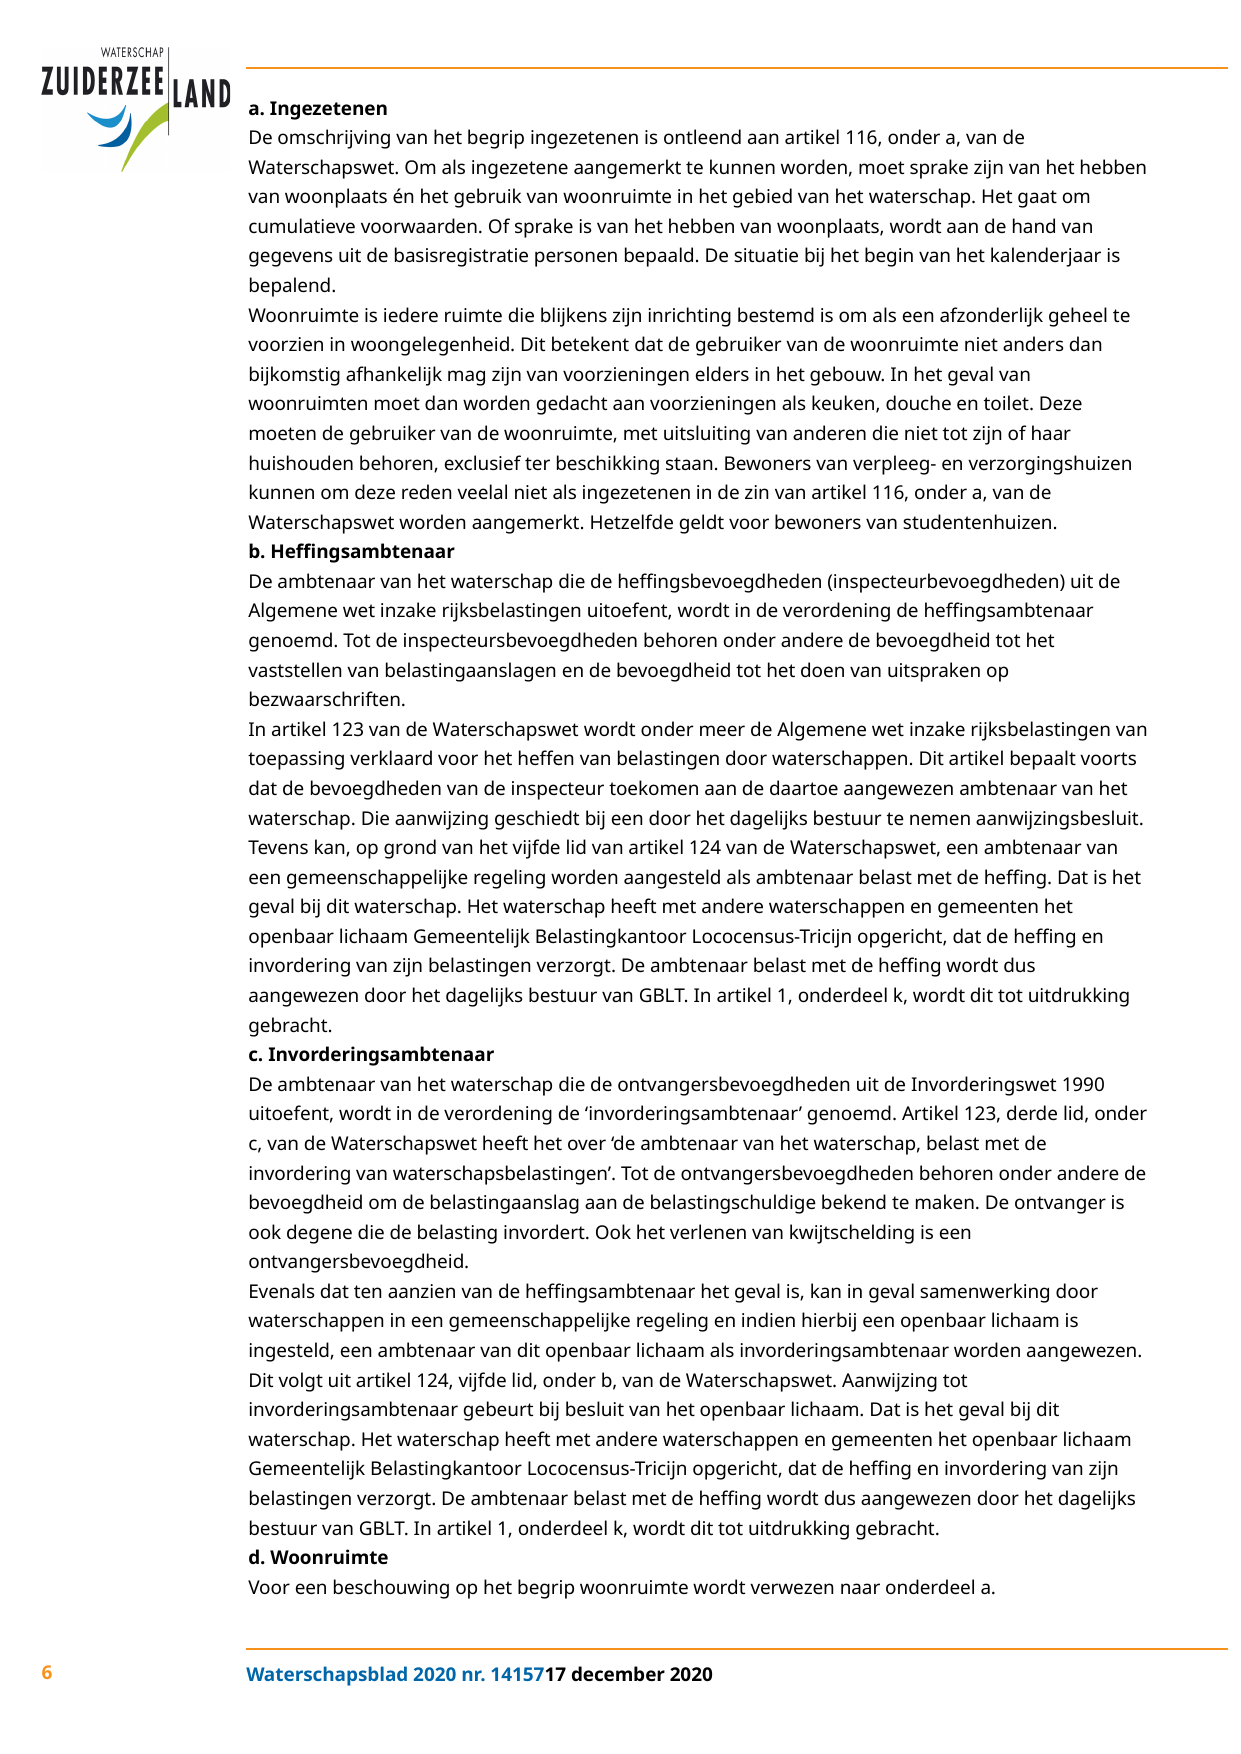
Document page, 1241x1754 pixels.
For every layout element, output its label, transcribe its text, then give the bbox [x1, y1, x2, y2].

picture [41, 47, 231, 172]
text b. Heffingsambtenaar [248, 538, 1152, 564]
text De ambtenaar van het waterschap die de ontvangersbevoegdheden uit de Invorderingswet 1990 uitoefent, wordt in de verordening de ‘invorderingsambtenaar’ genoemd. Artikel 123, derde lid, onder c, van de Waterschapswet heeft het over ‘de ambtenaar van het waterschap, belast met de invordering van waterschapsbelastingen’. Tot de ontvangersbevoegdheden behoren onder andere de bevoegdheid om de belastingaanslag aan de belastingschuldige bekend te maken. De ontvanger is ook degene die de belasting invordert. Ook het verlenen van kwijtschelding is een ontvangersbevoegdheid. [248, 1071, 1152, 1274]
text a. Ingezetenen [248, 95, 1152, 121]
text c. Invorderingsambtenaar [248, 1041, 1152, 1067]
text De omschrijving van het begrip ingezetenen is ontleend aan artikel 116, onder a, van de Waterschapswet. Om als ingezetene aangemerkt te kunnen worden, moet sprake zijn van het hebben van woonplaats én het gebruik van woonruimte in het gebied van het waterschap. Het gaat om cumulatieve voorwaarden. Of sprake is van het hebben van woonplaats, wordt aan de hand van gegevens uit de basisregistratie personen bepaald. De situatie bij het begin van het kalenderjaar is bepalend. [248, 124, 1152, 298]
text De ambtenaar van het waterschap die de heffingsbevoegdheden (inspecteurbevoegdheden) uit de Algemene wet inzake rijksbelastingen uitoefent, wordt in de verordening de heffingsambtenaar genoemd. Tot de inspecteursbevoegdheden behoren onder andere de bevoegdheid tot het vaststellen van belastingaanslagen en de bevoegdheid tot het doen van uitspraken op bezwaarschriften. [248, 568, 1152, 712]
text In artikel 123 van de Waterschapswet wordt onder meer de Algemene wet inzake rijksbelastingen van toepassing verklaard voor het heffen van belastingen door waterschappen. Dit artikel bepaalt voorts dat de bevoegdheden van de inspecteur toekomen aan de daartoe aangewezen ambtenaar van het waterschap. Die aanwijzing geschiedt bij een door het dagelijks bestuur te nemen aanwijzingsbesluit. [248, 716, 1152, 831]
text Voor een beschouwing op het begrip woonruimte wordt verwezen naar onderdeel a. [248, 1574, 1152, 1600]
text Evenals dat ten aanzien van de heffingsambtenaar het geval is, kan in geval samenwerking door waterschappen in een gemeenschappelijke regeling en indien hierbij een openbaar lichaam is ingesteld, een ambtenaar van dit openbaar lichaam als invorderingsambtenaar worden aangewezen. Dit volgt uit artikel 124, vijfde lid, onder b, van de Waterschapswet. Aanwijzing tot invorderingsambtenaar gebeurt bij besluit van het openbaar lichaam. Dat is het geval bij dit waterschap. Het waterschap heeft met andere waterschappen en gemeenten het openbaar lichaam Gemeentelijk Belastingkantoor Lococensus-Tricijn opgericht, dat de heffing en invordering van zijn belastingen verzorgt. De ambtenaar belast met de heffing wordt dus aangewezen door het dagelijks bestuur van GBLT. In artikel 1, onderdeel k, wordt dit tot uitdrukking gebracht. [248, 1278, 1152, 1541]
text Woonruimte is iedere ruimte die blijkens zijn inrichting bestemd is om als een afzonderlijk geheel te voorzien in woongelegenheid. Dit betekent dat de gebruiker van de woonruimte niet anders dan bijkomstig afhankelijk mag zijn van voorzieningen elders in het gebouw. In het geval van woonruimten moet dan worden gedacht aan voorzieningen als keuken, douche en toilet. Deze moeten de gebruiker van de woonruimte, met uitsluiting van anderen die niet tot zijn of haar huishouden behoren, exclusief ter beschikking staan. Bewoners van verpleeg- en verzorgingshuizen kunnen om deze reden veelal niet als ingezetenen in de zin van artikel 116, onder a, van de Waterschapswet worden aangemerkt. Hetzelfde geldt voor bewoners van studentenhuizen. [248, 302, 1152, 535]
text Tevens kan, op grond van het vijfde lid van artikel 124 van de Waterschapswet, een ambtenaar van een gemeenschappelijke regeling worden aangesteld als ambtenaar belast met de heffing. Dat is het geval bij dit waterschap. Het waterschap heeft met andere waterschappen en gemeenten het openbaar lichaam Gemeentelijk Belastingkantoor Lococensus-Tricijn opgericht, dat de heffing en invordering van zijn belastingen verzorgt. De ambtenaar belast met de heffing wordt dus aangewezen door het dagelijks bestuur van GBLT. In artikel 1, onderdeel k, wordt dit tot uitdrukking gebracht. [248, 834, 1152, 1038]
text d. Woonruimte [248, 1544, 1152, 1570]
